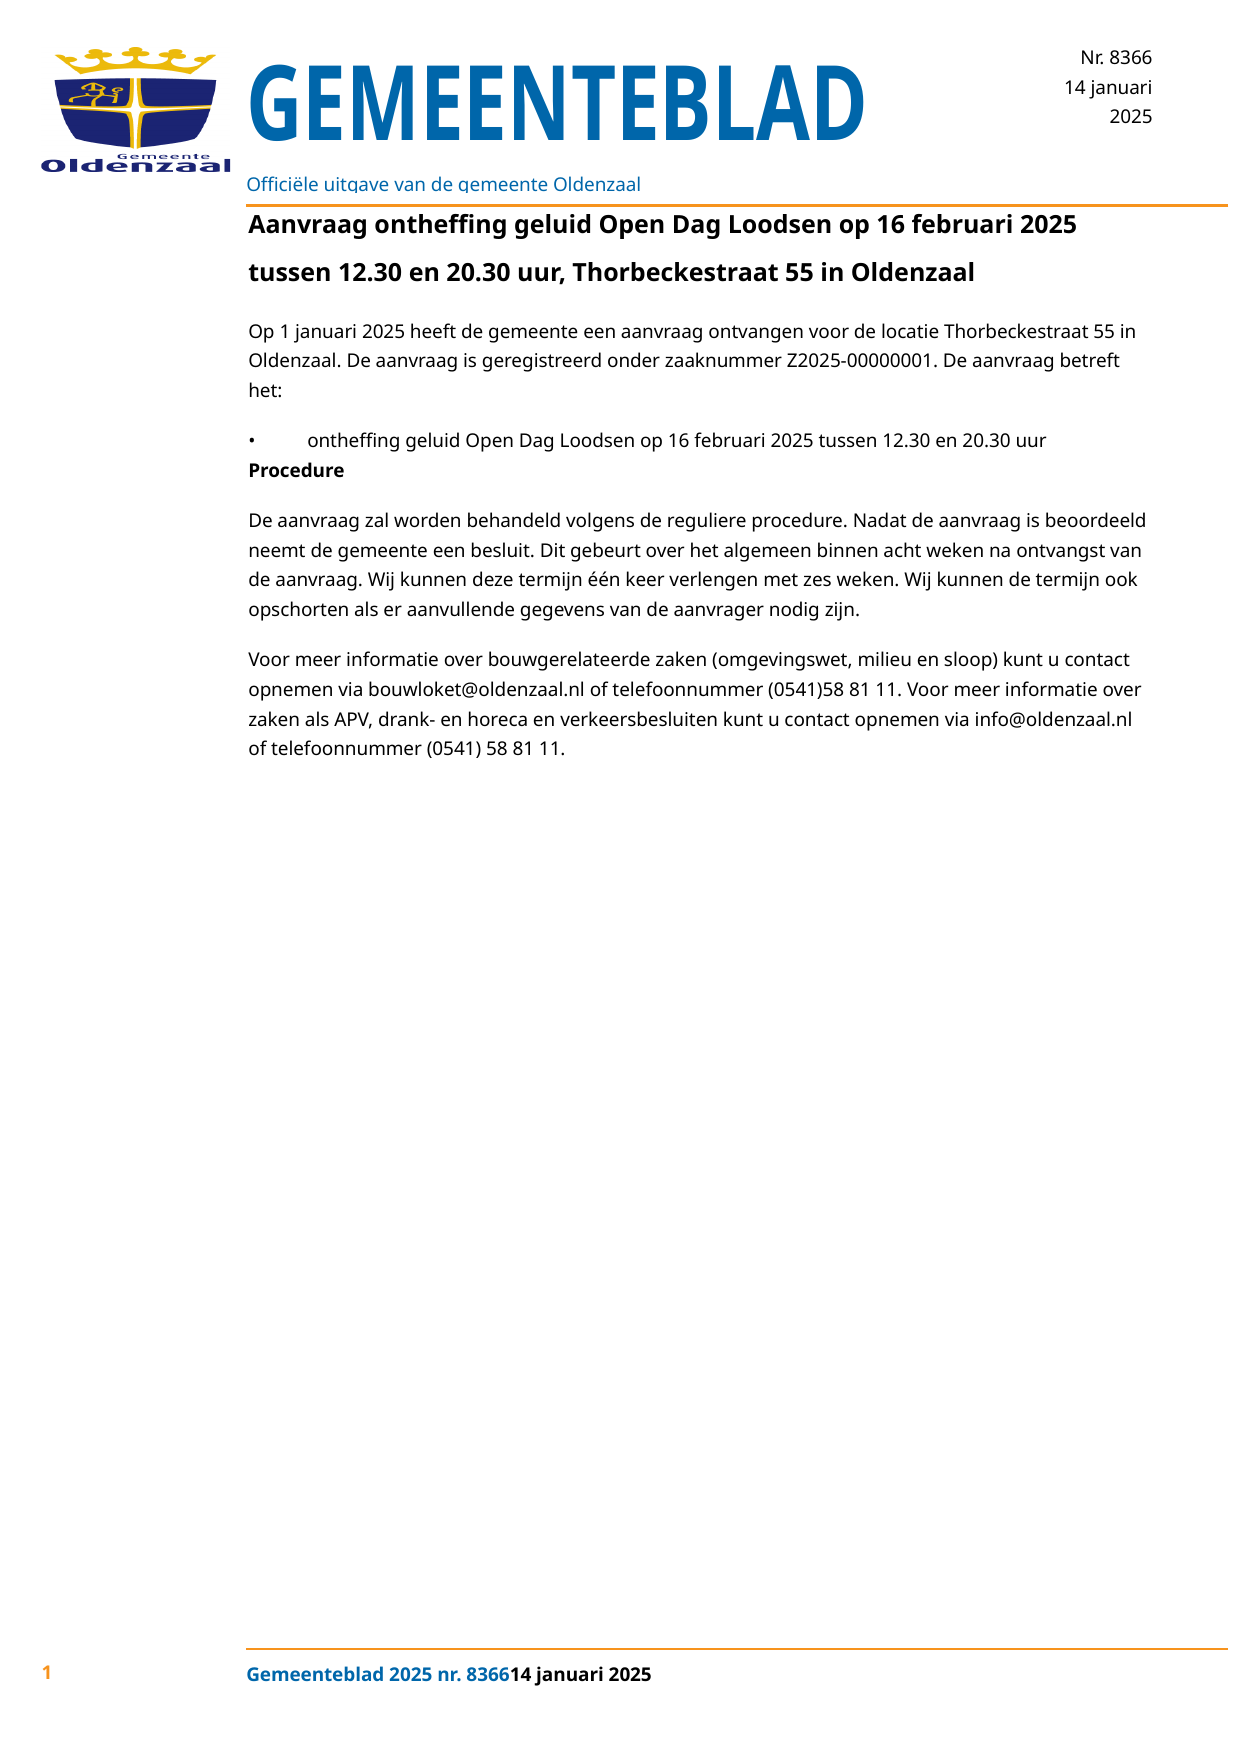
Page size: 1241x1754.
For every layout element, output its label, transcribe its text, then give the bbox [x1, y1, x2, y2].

text Aanvraag ontheffing geluid Open Dag Loodsen op 16 februari 2025 tussen 12.30 en 20.30 uur, Thorbeckestraat 55 in Oldenzaal [248, 207, 1152, 288]
text Op 1 januari 2025 heeft de gemeente een aanvraag ontvangen voor de locatie Thorbeckestraat 55 in Oldenzaal. De aanvraag is geregistreerd onder zaaknummer Z2025-00000001. De aanvraag betreft het: [248, 318, 1152, 403]
picture [41, 47, 231, 172]
list ontheffing geluid Open Dag Loodsen op 16 februari 2025 tussen 12.30 en 20.30 uur [248, 427, 1152, 453]
text Procedure [248, 457, 1152, 483]
text De aanvraag zal worden behandeld volgens de reguliere procedure. Nadat de aanvraag is beoordeeld neemt de gemeente een besluit. Dit gebeurt over het algemeen binnen acht weken na ontvangst van de aanvraag. Wij kunnen deze termijn één keer verlengen met zes weken. Wij kunnen de termijn ook opschorten als er aanvullende gegevens van de aanvrager nodig zijn. [248, 507, 1152, 622]
text Voor meer informatie over bouwgerelateerde zaken (omgevingswet, milieu en sloop) kunt u contact opnemen via bouwloket@oldenzaal.nl of telefoonnummer (0541)58 81 11. Voor meer informatie over zaken als APV, drank- en horeca en verkeersbesluiten kunt u contact opnemen via info@oldenzaal.nl of telefoonnummer (0541) 58 81 11. [248, 647, 1152, 761]
